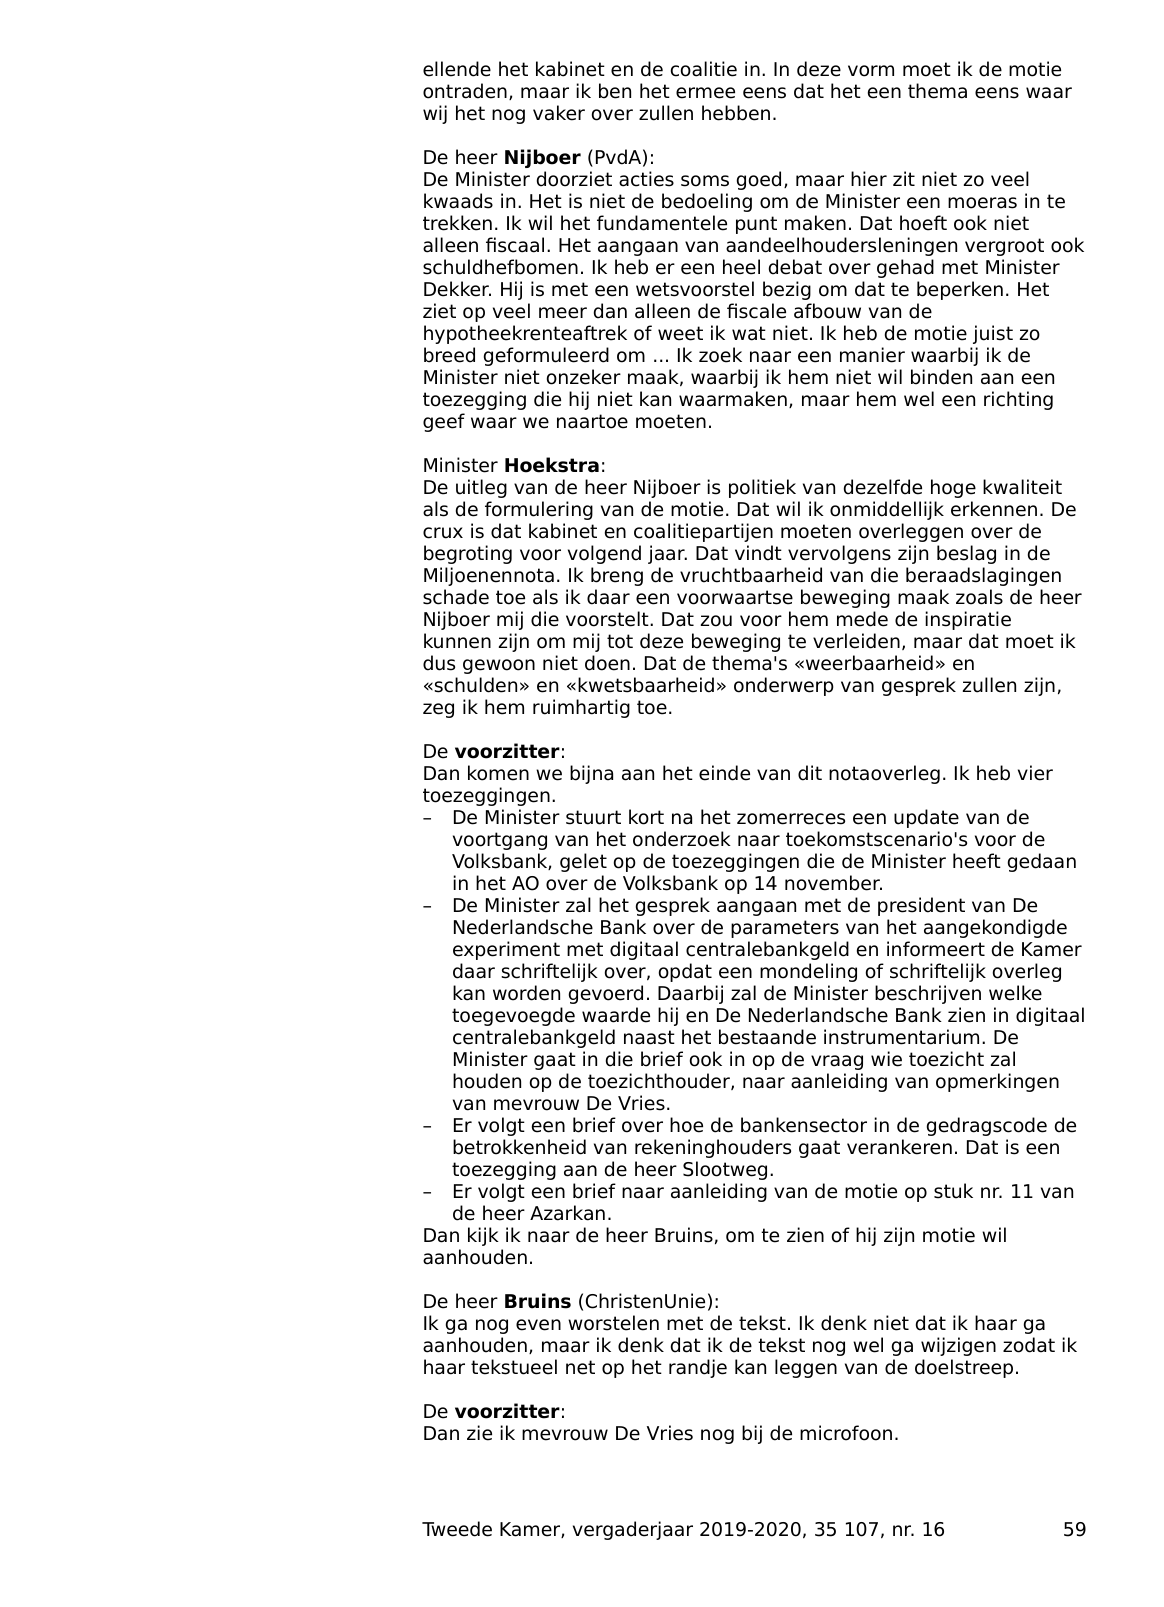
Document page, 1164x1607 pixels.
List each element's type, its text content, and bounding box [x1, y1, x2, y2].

text Dan kijk ik naar de heer Bruins, om te zien of hij zijn motie wil aanhouden. [422, 1224, 1087, 1268]
text De Minister doorziet acties soms goed, maar hier zit niet zo veel kwaads in. Het is niet de bedoeling om de Minister een moeras in te trekken. Ik wil het fundamentele punt maken. Dat hoeft ook niet alleen fiscaal. Het aangaan van aandeelhoudersleningen vergroot ook schuldhefbomen. Ik heb er een heel debat over gehad met Minister Dekker. Hij is met een wetsvoorstel bezig om dat te beperken. Het ziet op veel meer dan alleen de fiscale afbouw van de hypotheekrenteaftrek of weet ik wat niet. Ik heb de motie juist zo breed geformuleerd om ... Ik zoek naar een manier waarbij ik de Minister niet onzeker maak, waarbij ik hem niet wil binden aan een toezegging die hij niet kan waarmaken, maar hem wel een richting geef waar we naartoe moeten. [422, 169, 1087, 433]
text – Er volgt een brief naar aanleiding van de motie op stuk nr. 11 van de heer Azarkan. [422, 1181, 1087, 1224]
text De voorzitter: [422, 741, 1087, 763]
text Ik ga nog even worstelen met de tekst. Ik denk niet dat ik haar ga aanhouden, maar ik denk dat ik de tekst nog wel ga wijzigen zodat ik haar tekstueel net op het randje kan leggen van de doelstreep. [422, 1313, 1087, 1379]
text Dan komen we bijna aan het einde van dit notaoverleg. Ik heb vier toezeggingen. [422, 763, 1087, 807]
text De voorzitter: [422, 1401, 1087, 1423]
text De uitleg van de heer Nijboer is politiek van dezelfde hoge kwaliteit als de formulering van de motie. Dat wil ik onmiddellijk erkennen. De crux is dat kabinet en coalitiepartijen moeten overleggen over de begroting voor volgend jaar. Dat vindt vervolgens zijn beslag in de Miljoenennota. Ik breng de vruchtbaarheid van die beraadslagingen schade toe als ik daar een voorwaartse beweging maak zoals de heer Nijboer mij die voorstelt. Dat zou voor hem mede de inspiratie kunnen zijn om mij tot deze beweging te verleiden, maar dat moet ik dus gewoon niet doen. Dat de thema's «weerbaarheid» en «schulden» en «kwetsbaarheid» onderwerp van gesprek zullen zijn, zeg ik hem ruimhartig toe. [422, 477, 1087, 719]
text ellende het kabinet en de coalitie in. In deze vorm moet ik de motie ontraden, maar ik ben het ermee eens dat het een thema eens waar wij het nog vaker over zullen hebben. [422, 59, 1087, 125]
text – De Minister stuurt kort na het zomerreces een update van de voortgang van het onderzoek naar toekomstscenario's voor de Volksbank, gelet op de toezeggingen die de Minister heeft gedaan in het AO over de Volksbank op 14 november. [422, 807, 1087, 895]
text De heer Nijboer (PvdA): [422, 147, 1087, 169]
text – Er volgt een brief over hoe de bankensector in de gedragscode de betrokkenheid van rekeninghouders gaat verankeren. Dat is een toezegging aan de heer Slootweg. [422, 1115, 1087, 1181]
text – De Minister zal het gesprek aangaan met de president van De Nederlandsche Bank over de parameters van het aangekondigde experiment met digitaal centralebankgeld en informeert de Kamer daar schriftelijk over, opdat een mondeling of schriftelijk overleg kan worden gevoerd. Daarbij zal de Minister beschrijven welke toegevoegde waarde hij en De Nederlandsche Bank zien in digitaal centralebankgeld naast het bestaande instrumentarium. De Minister gaat in die brief ook in op de vraag wie toezicht zal houden op de toezichthouder, naar aanleiding van opmerkingen van mevrouw De Vries. [422, 895, 1087, 1115]
text Dan zie ik mevrouw De Vries nog bij de microfoon. [422, 1423, 1087, 1445]
text De heer Bruins (ChristenUnie): [422, 1291, 1087, 1313]
text Minister Hoekstra: [422, 455, 1087, 477]
